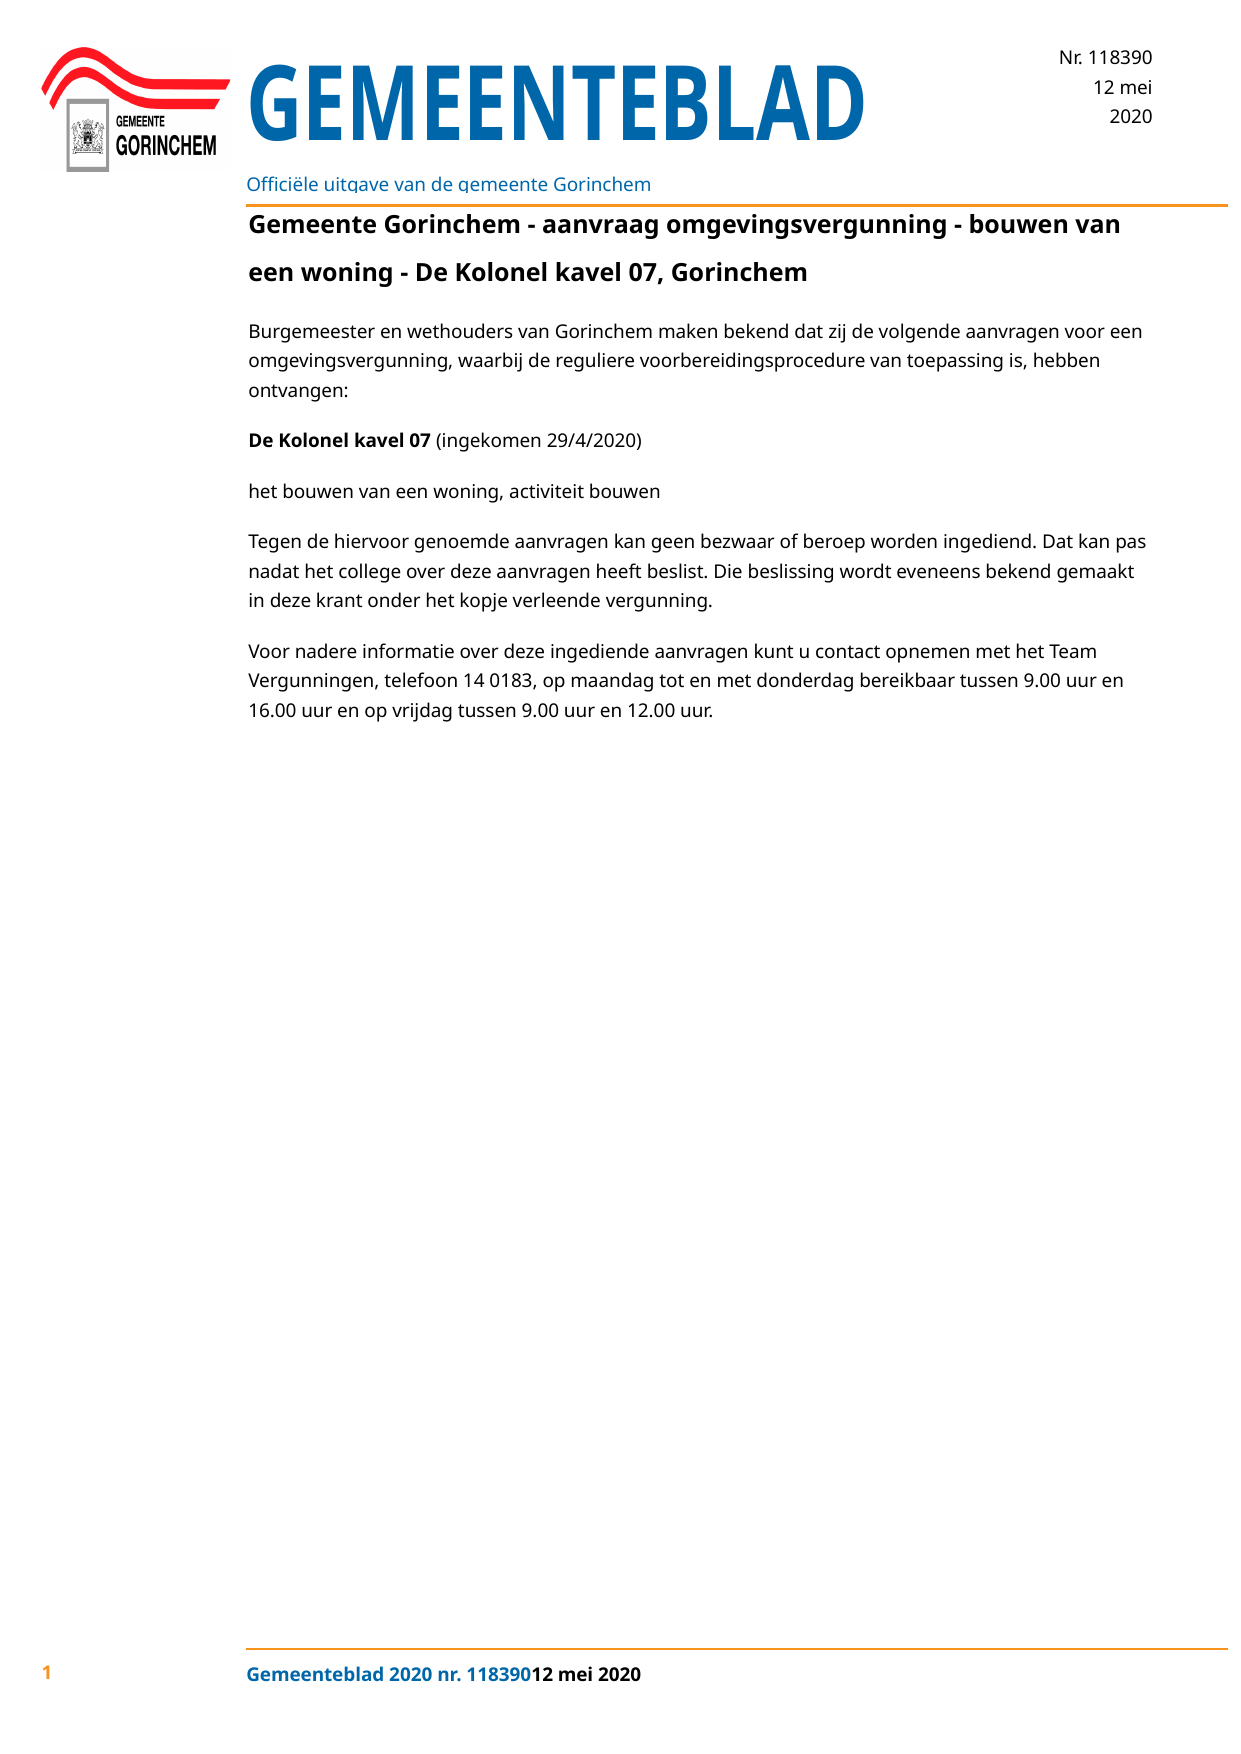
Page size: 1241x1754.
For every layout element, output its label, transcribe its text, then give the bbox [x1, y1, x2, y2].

text De Kolonel kavel 07 (ingekomen 29/4/2020) [248, 427, 1152, 453]
text Voor nadere informatie over deze ingediende aanvragen kunt u contact opnemen met het Team Vergunningen, telefoon 14 0183, op maandag tot en met donderdag bereikbaar tussen 9.00 uur en 16.00 uur en op vrijdag tussen 9.00 uur en 12.00 uur. [248, 638, 1152, 723]
text Gemeente Gorinchem - aanvraag omgevingsvergunning - bouwen van een woning - De Kolonel kavel 07, Gorinchem [248, 207, 1152, 288]
text het bouwen van een woning, activiteit bouwen [248, 478, 1152, 504]
picture [41, 47, 231, 172]
text Tegen de hiervoor genoemde aanvragen kan geen bezwaar of beroep worden ingediend. Dat kan pas nadat het college over deze aanvragen heeft beslist. Die beslissing wordt eveneens bekend gemaakt in deze krant onder het kopje verleende vergunning. [248, 528, 1152, 613]
text Burgemeester en wethouders van Gorinchem maken bekend dat zij de volgende aanvragen voor een omgevingsvergunning, waarbij de reguliere voorbereidingsprocedure van toepassing is, hebben ontvangen: [248, 318, 1152, 403]
